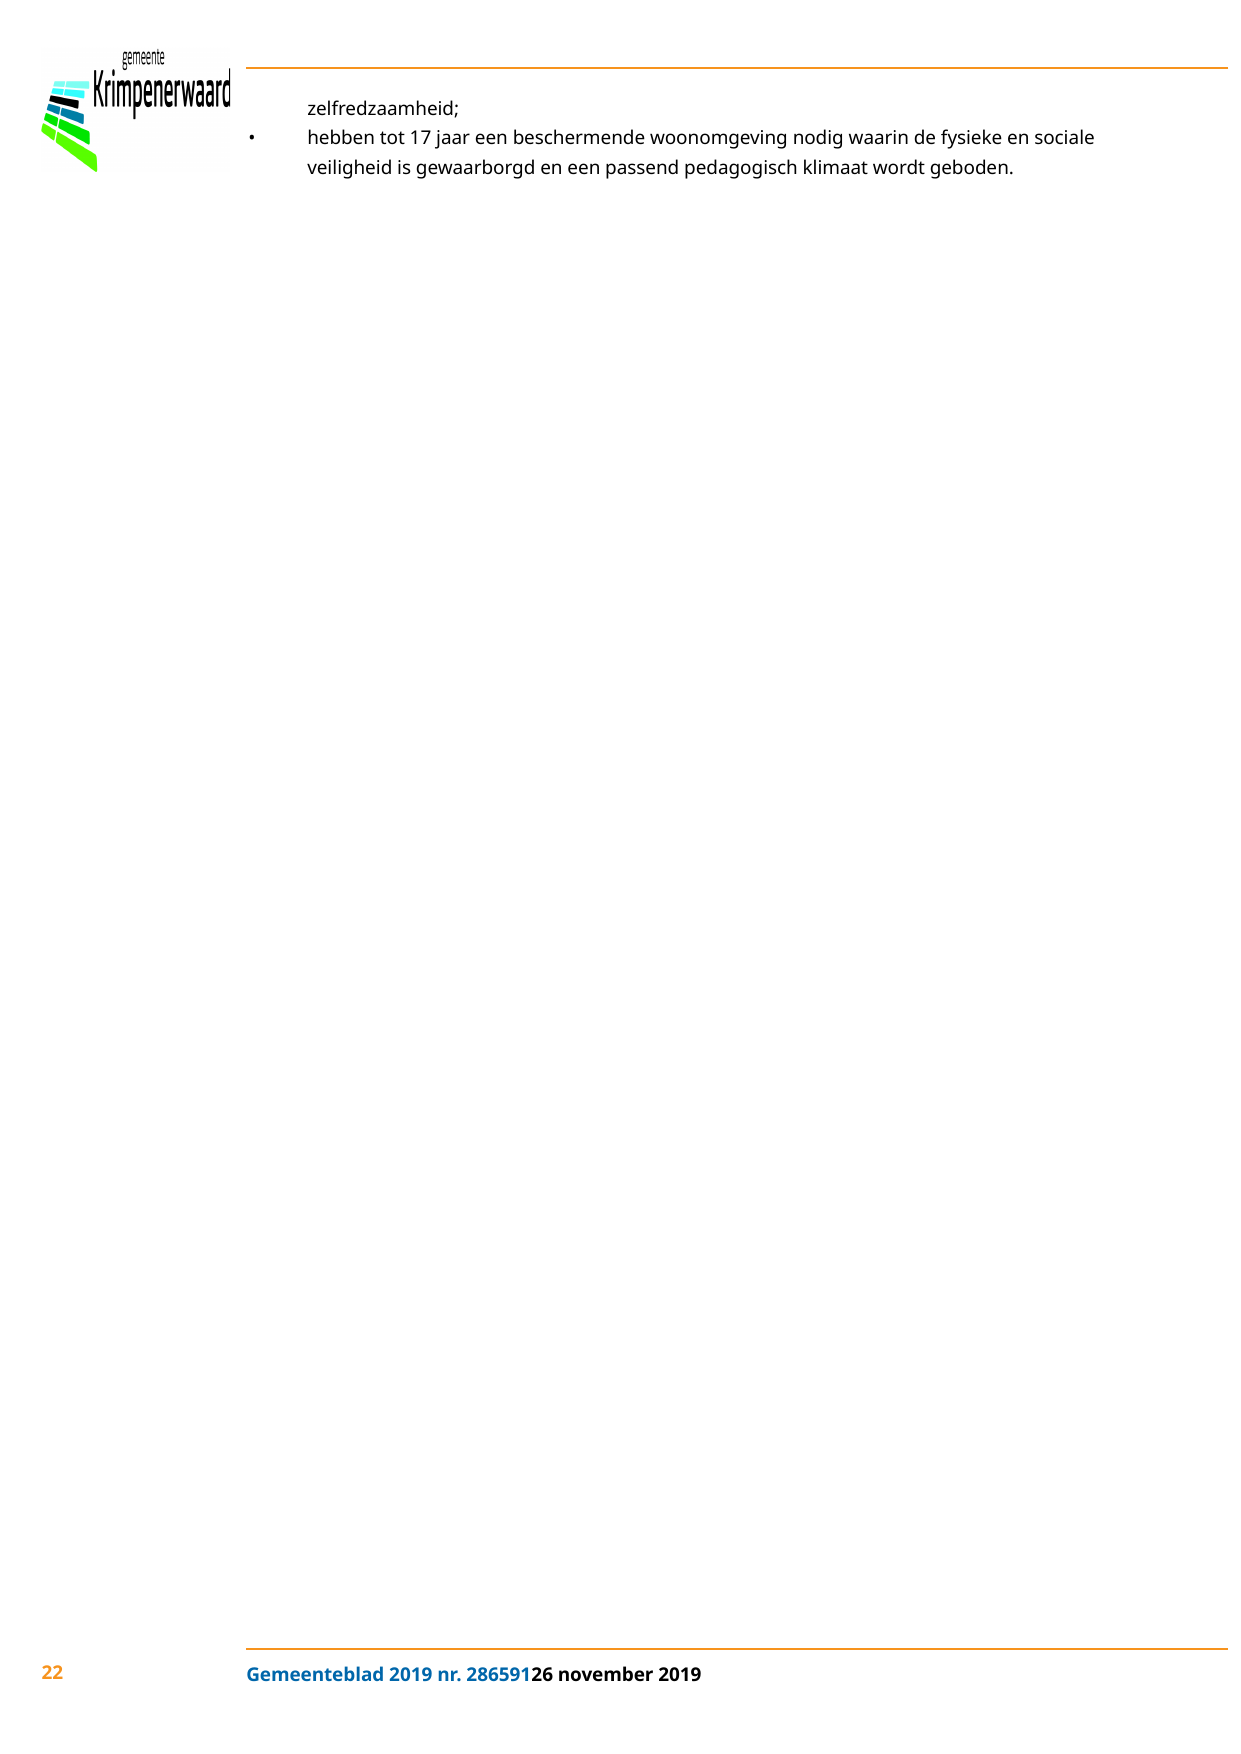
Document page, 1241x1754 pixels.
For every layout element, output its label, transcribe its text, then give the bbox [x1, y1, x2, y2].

picture [41, 47, 231, 172]
table_cell zelfredzaamheid; hebben tot 17 jaar een beschermende woonomgeving nodig waarin de fysieke en sociale veiligheid is gewaarborgd en een passend pedagogisch klimaat wordt geboden. [248, 95, 1152, 180]
